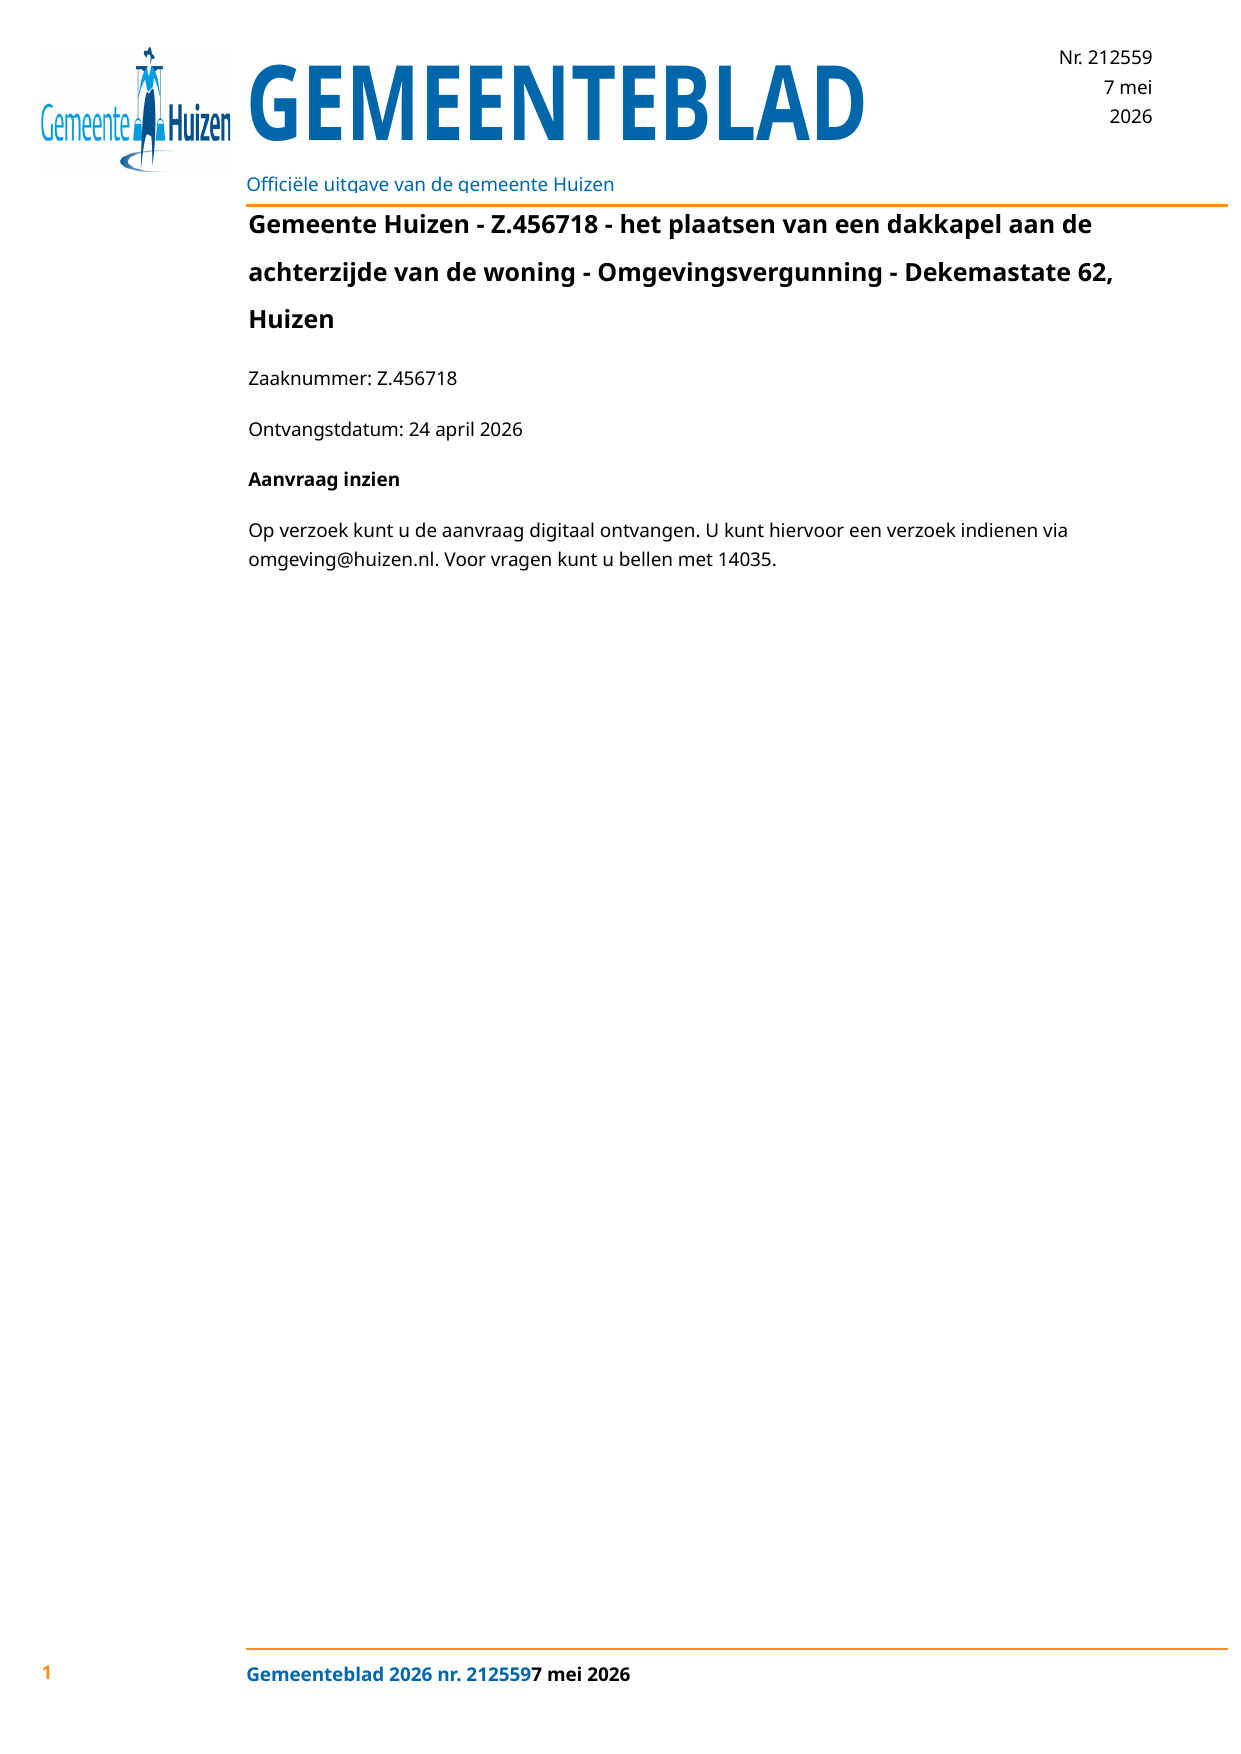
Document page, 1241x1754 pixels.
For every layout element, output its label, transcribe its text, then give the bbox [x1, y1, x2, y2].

text Ontvangstdatum: 24 april 2026 [248, 416, 1152, 442]
text Op verzoek kunt u de aanvraag digitaal ontvangen. U kunt hiervoor een verzoek indienen via omgeving@huizen.nl. Voor vragen kunt u bellen met 14035. [248, 517, 1152, 572]
text Zaaknummer: Z.456718 [248, 366, 1152, 391]
picture [41, 47, 231, 172]
text Gemeente Huizen - Z.456718 - het plaatsen van een dakkapel aan de achterzijde van de woning - Omgevingsvergunning - Dekemastate 62, Huizen [248, 207, 1152, 336]
text Aanvraag inzien [248, 466, 1152, 492]
